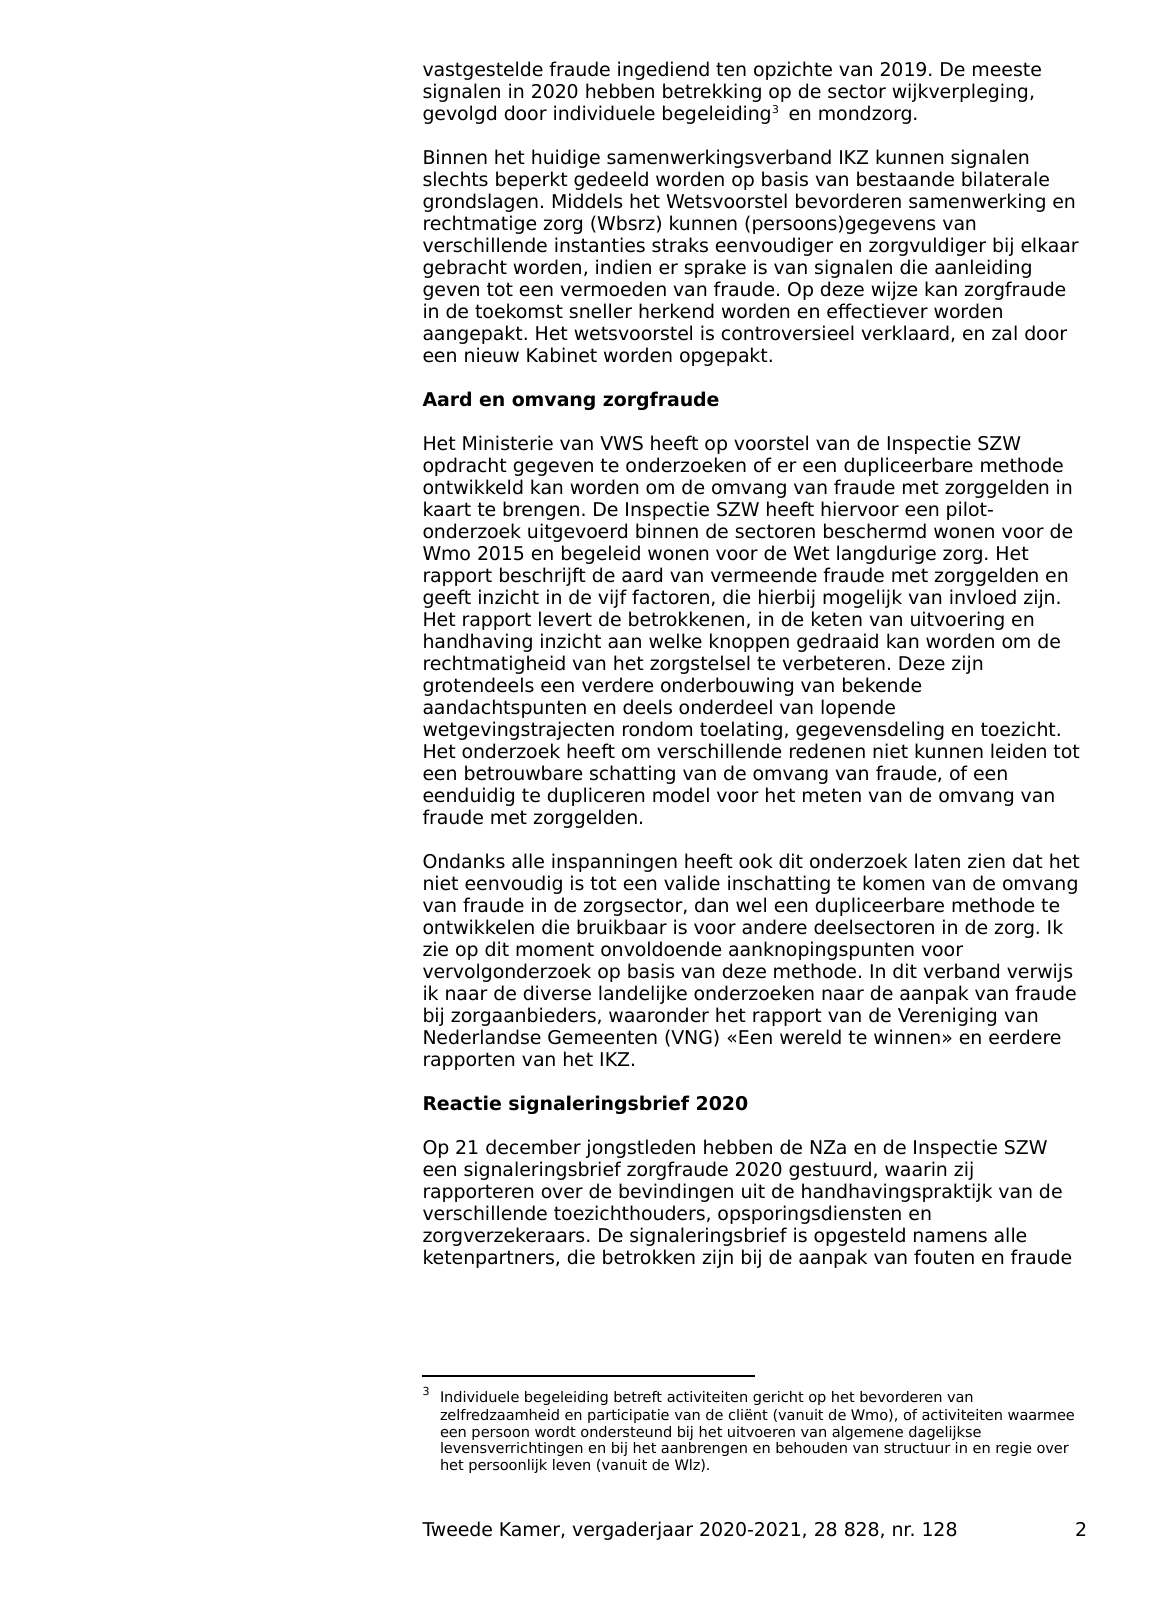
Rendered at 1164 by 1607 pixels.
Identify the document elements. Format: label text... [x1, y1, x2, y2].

text Ondanks alle inspanningen heeft ook dit onderzoek laten zien dat het niet eenvoudig is tot een valide inschatting te komen van de omvang van fraude in de zorgsector, dan wel een dupliceerbare methode te ontwikkelen die bruikbaar is voor andere deelsectoren in de zorg. Ik zie op dit moment onvoldoende aanknopingspunten voor vervolgonderzoek op basis van deze methode. In dit verband verwijs ik naar de diverse landelijke onderzoeken naar de aanpak van fraude bij zorgaanbieders, waaronder het rapport van de Vereniging van Nederlandse Gemeenten (VNG) «Een wereld te winnen» en eerdere rapporten van het IKZ. [422, 851, 1087, 1071]
text Het Ministerie van VWS heeft op voorstel van de Inspectie SZW opdracht gegeven te onderzoeken of er een dupliceerbare methode ontwikkeld kan worden om de omvang van fraude met zorggelden in kaart te brengen. De Inspectie SZW heeft hiervoor een pilot-onderzoek uitgevoerd binnen de sectoren beschermd wonen voor de Wmo 2015 en begeleid wonen voor de Wet langdurige zorg. Het rapport beschrijft de aard van vermeende fraude met zorggelden en geeft inzicht in de vijf factoren, die hierbij mogelijk van invloed zijn. Het rapport levert de betrokkenen, in de keten van uitvoering en handhaving inzicht aan welke knoppen gedraaid kan worden om de rechtmatigheid van het zorgstelsel te verbeteren. Deze zijn grotendeels een verdere onderbouwing van bekende aandachtspunten en deels onderdeel van lopende wetgevingstrajecten rondom toelating, gegevensdeling en toezicht. Het onderzoek heeft om verschillende redenen niet kunnen leiden tot een betrouwbare schatting van de omvang van fraude, of een eenduidig te dupliceren model voor het meten van de omvang van fraude met zorggelden. [422, 433, 1087, 829]
text Binnen het huidige samenwerkingsverband IKZ kunnen signalen slechts beperkt gedeeld worden op basis van bestaande bilaterale grondslagen. Middels het Wetsvoorstel bevorderen samenwerking en rechtmatige zorg (Wbsrz) kunnen (persoons)gegevens van verschillende instanties straks eenvoudiger en zorgvuldiger bij elkaar gebracht worden, indien er sprake is van signalen die aanleiding geven tot een vermoeden van fraude. Op deze wijze kan zorgfraude in de toekomst sneller herkend worden en effectiever worden aangepakt. Het wetsvoorstel is controversieel verklaard, en zal door een nieuw Kabinet worden opgepakt. [422, 147, 1087, 367]
text vastgestelde fraude ingediend ten opzichte van 2019. De meeste signalen in 2020 hebben betrekking op de sector wijkverpleging, gevolgd door individuele begeleiding en mondzorg. [422, 59, 1087, 125]
text Op 21 december jongstleden hebben de NZa en de Inspectie SZW een signaleringsbrief zorgfraude 2020 gestuurd, waarin zij rapporteren over de bevindingen uit de handhavingspraktijk van de verschillende toezichthouders, opsporingsdiensten en zorgverzekeraars. De signaleringsbrief is opgesteld namens alle ketenpartners, die betrokken zijn bij de aanpak van fouten en fraude [422, 1137, 1087, 1291]
subtitle Reactie signaleringsbrief 2020 [422, 1093, 1087, 1115]
subtitle Aard en omvang zorgfraude [422, 389, 1087, 411]
text Individuele begeleiding betreft activiteiten gericht op het bevorderen van zelfredzaamheid en participatie van de cliënt (vanuit de Wmo), of activiteiten waarmee een persoon wordt ondersteund bij het uitvoeren van algemene dagelijkse levensverrichtingen en bij het aanbrengen en behouden van structuur in en regie over het persoonlijk leven (vanuit de Wlz). [422, 1385, 1087, 1474]
